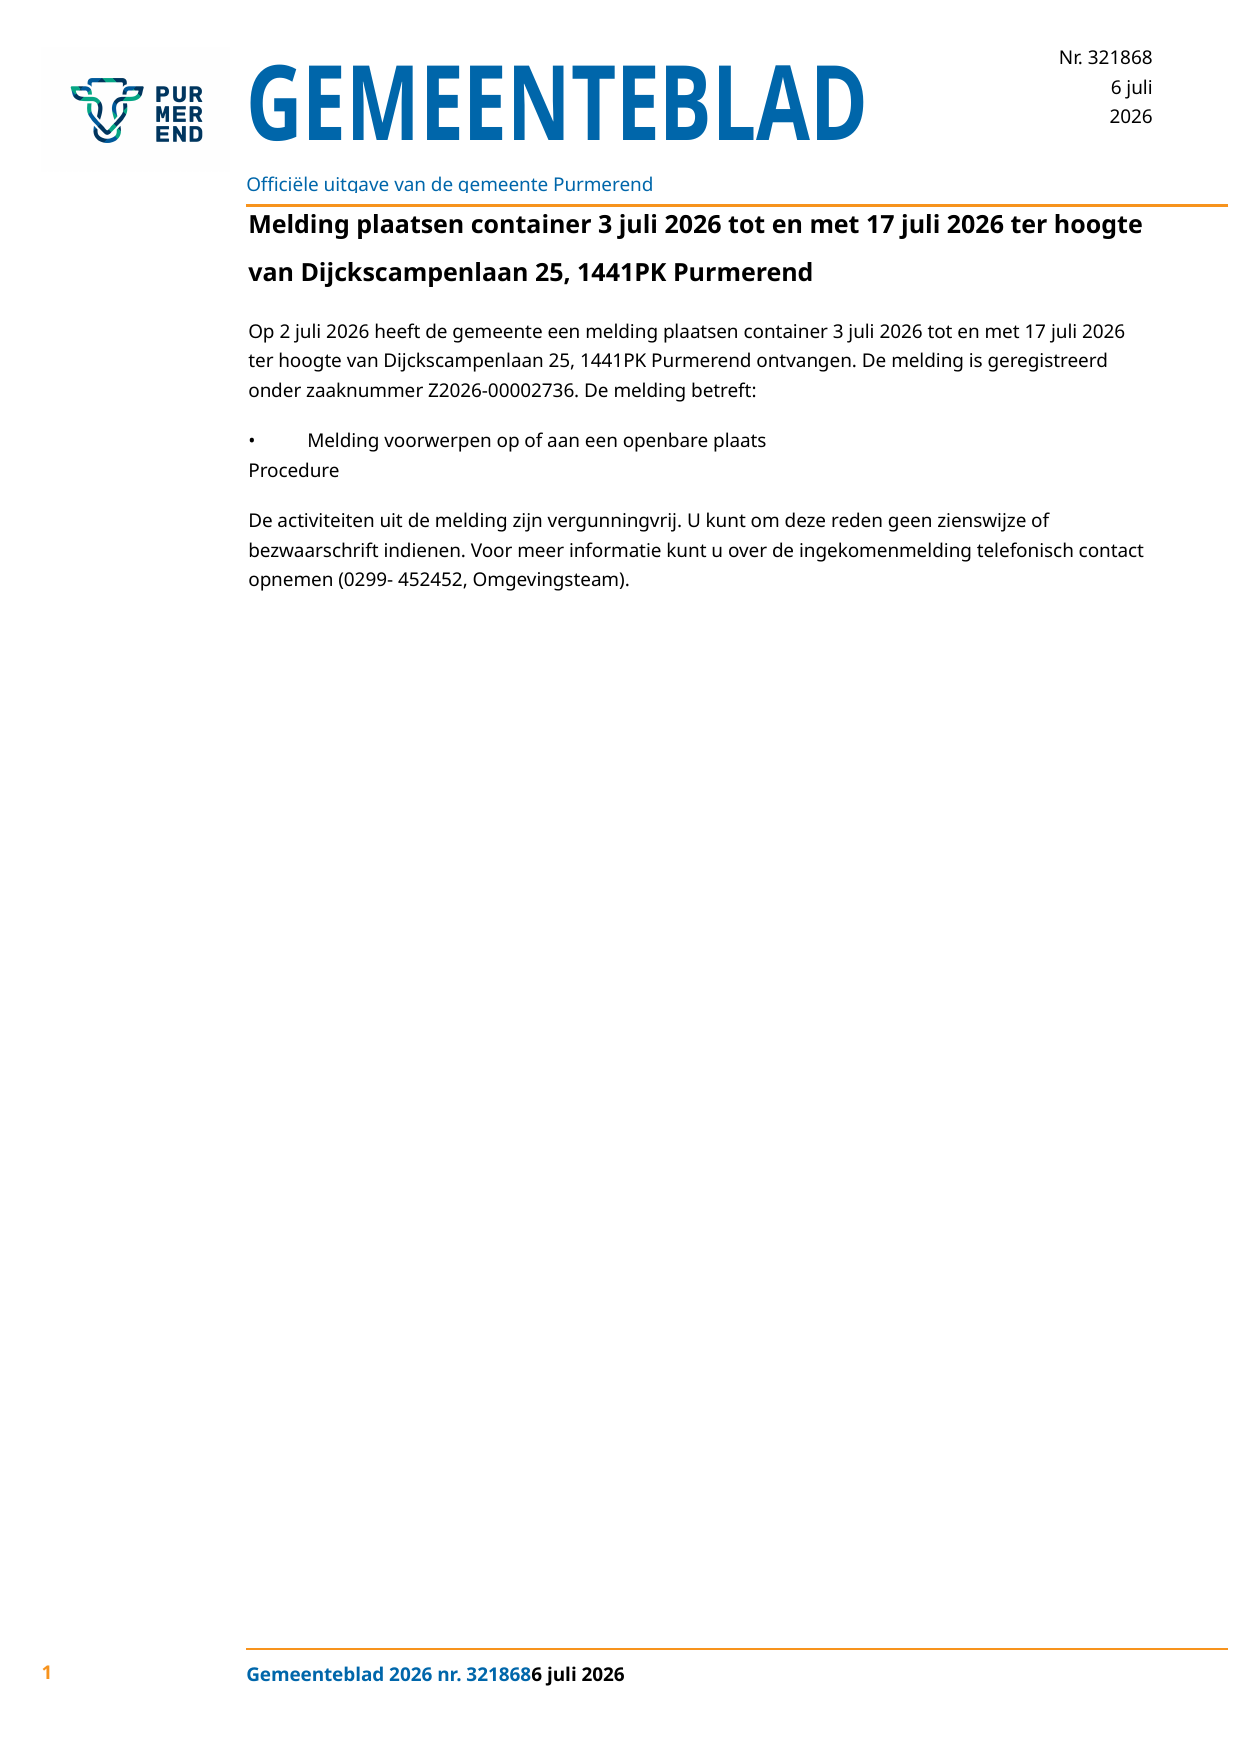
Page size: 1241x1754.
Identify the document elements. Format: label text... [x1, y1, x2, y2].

text Melding plaatsen container 3 juli 2026 tot en met 17 juli 2026 ter hoogte van Dijckscampenlaan 25, 1441PK Purmerend [248, 207, 1152, 288]
list Melding voorwerpen op of aan een openbare plaats [248, 427, 1152, 453]
text De activiteiten uit de melding zijn vergunningvrij. U kunt om deze reden geen zienswijze of bezwaarschrift indienen. Voor meer informatie kunt u over de ingekomenmelding telefonisch contact opnemen (0299- 452452, Omgevingsteam). [248, 507, 1152, 592]
text Procedure [248, 457, 1152, 483]
picture [41, 47, 231, 172]
text Op 2 juli 2026 heeft de gemeente een melding plaatsen container 3 juli 2026 tot en met 17 juli 2026 ter hoogte van Dijckscampenlaan 25, 1441PK Purmerend ontvangen. De melding is geregistreerd onder zaaknummer Z2026-00002736. De melding betreft: [248, 318, 1152, 403]
